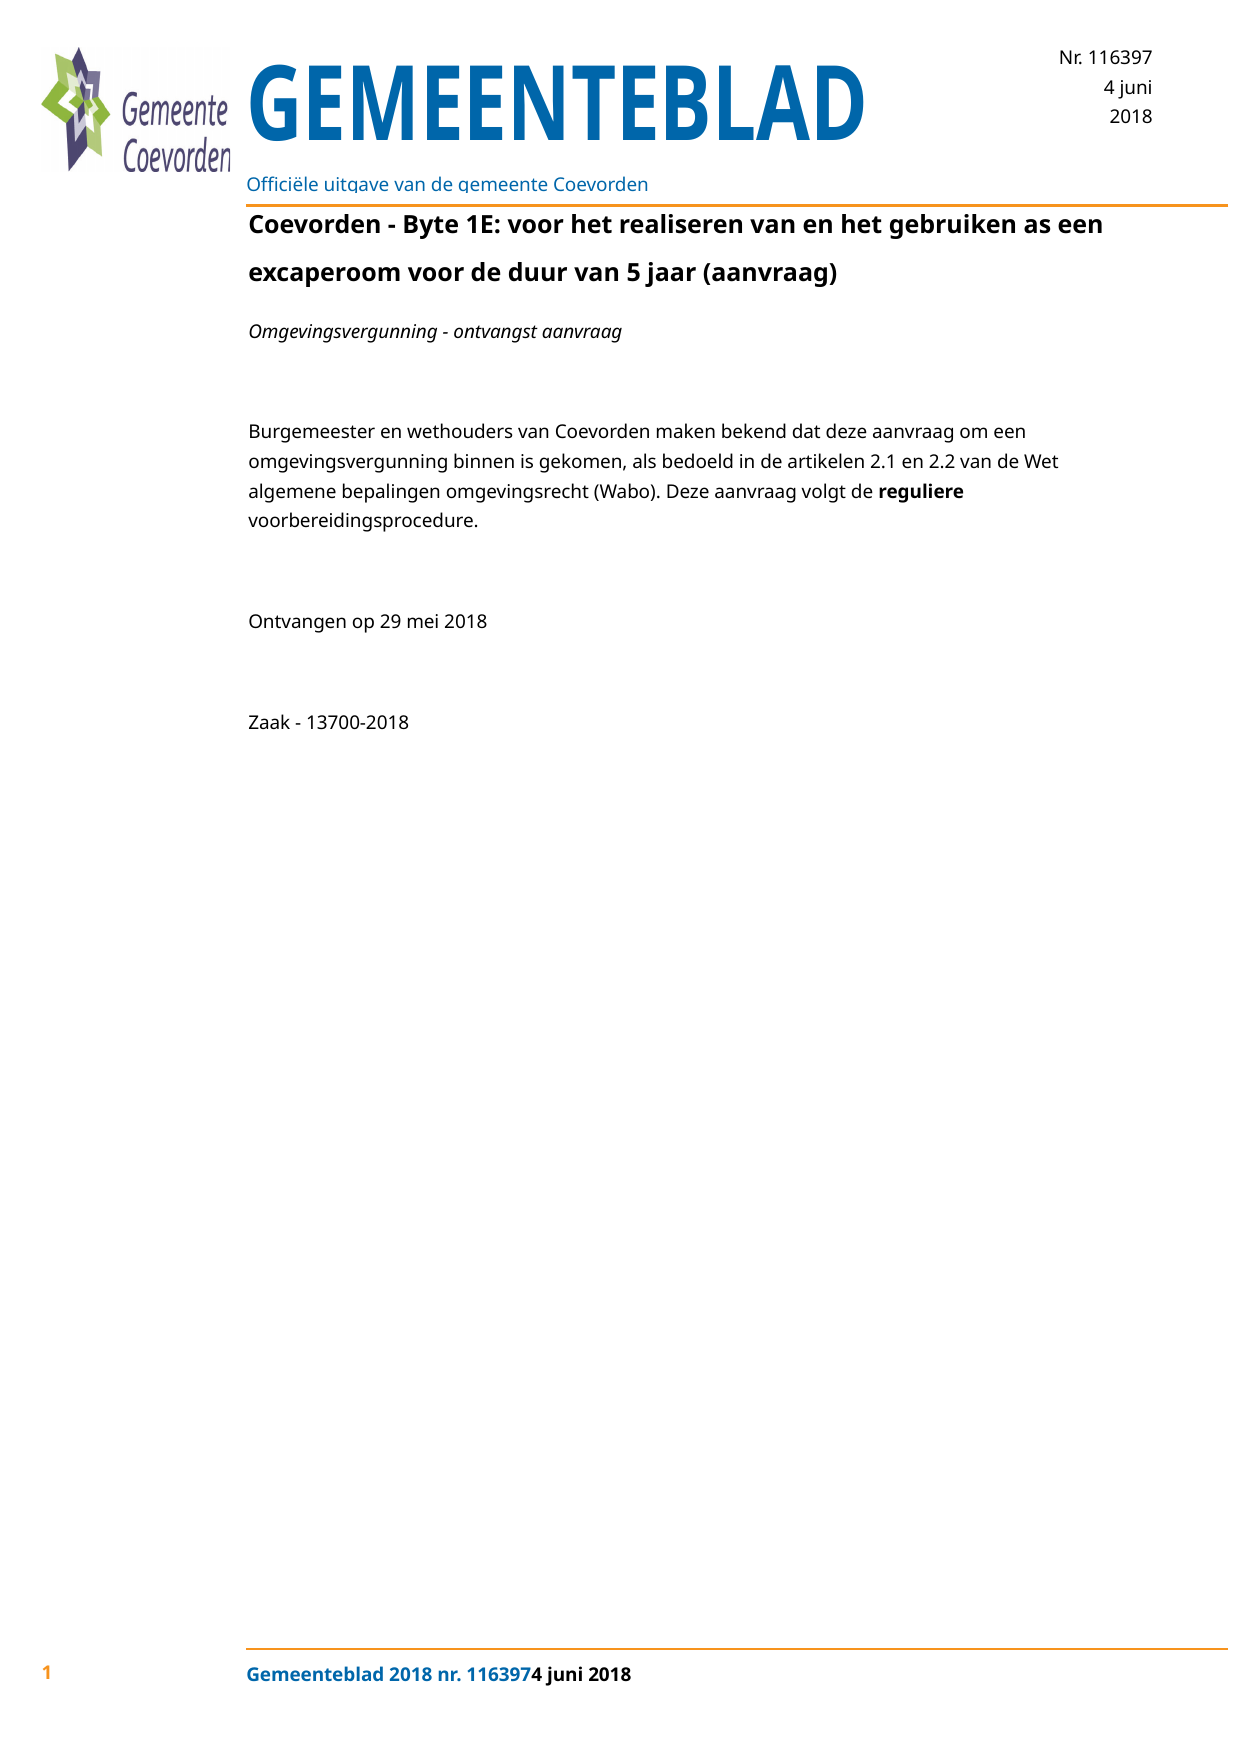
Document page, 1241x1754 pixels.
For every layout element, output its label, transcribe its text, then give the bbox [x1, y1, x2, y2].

text Ontvangen op 29 mei 2018 [248, 608, 1152, 634]
picture [41, 47, 231, 172]
text Zaak - 13700-2018 [248, 709, 1152, 735]
text Coevorden - Byte 1E: voor het realiseren van en het gebruiken as een excaperoom voor de duur van 5 jaar (aanvraag) [248, 207, 1152, 288]
text Burgemeester en wethouders van Coevorden maken bekend dat deze aanvraag om een omgevingsvergunning binnen is gekomen, als bedoeld in de artikelen 2.1 en 2.2 van de Wet algemene bepalingen omgevingsrecht (Wabo). Deze aanvraag volgt de reguliere voorbereidingsprocedure. [248, 419, 1152, 533]
text Omgevingsvergunning - ontvangst aanvraag [248, 318, 1152, 344]
